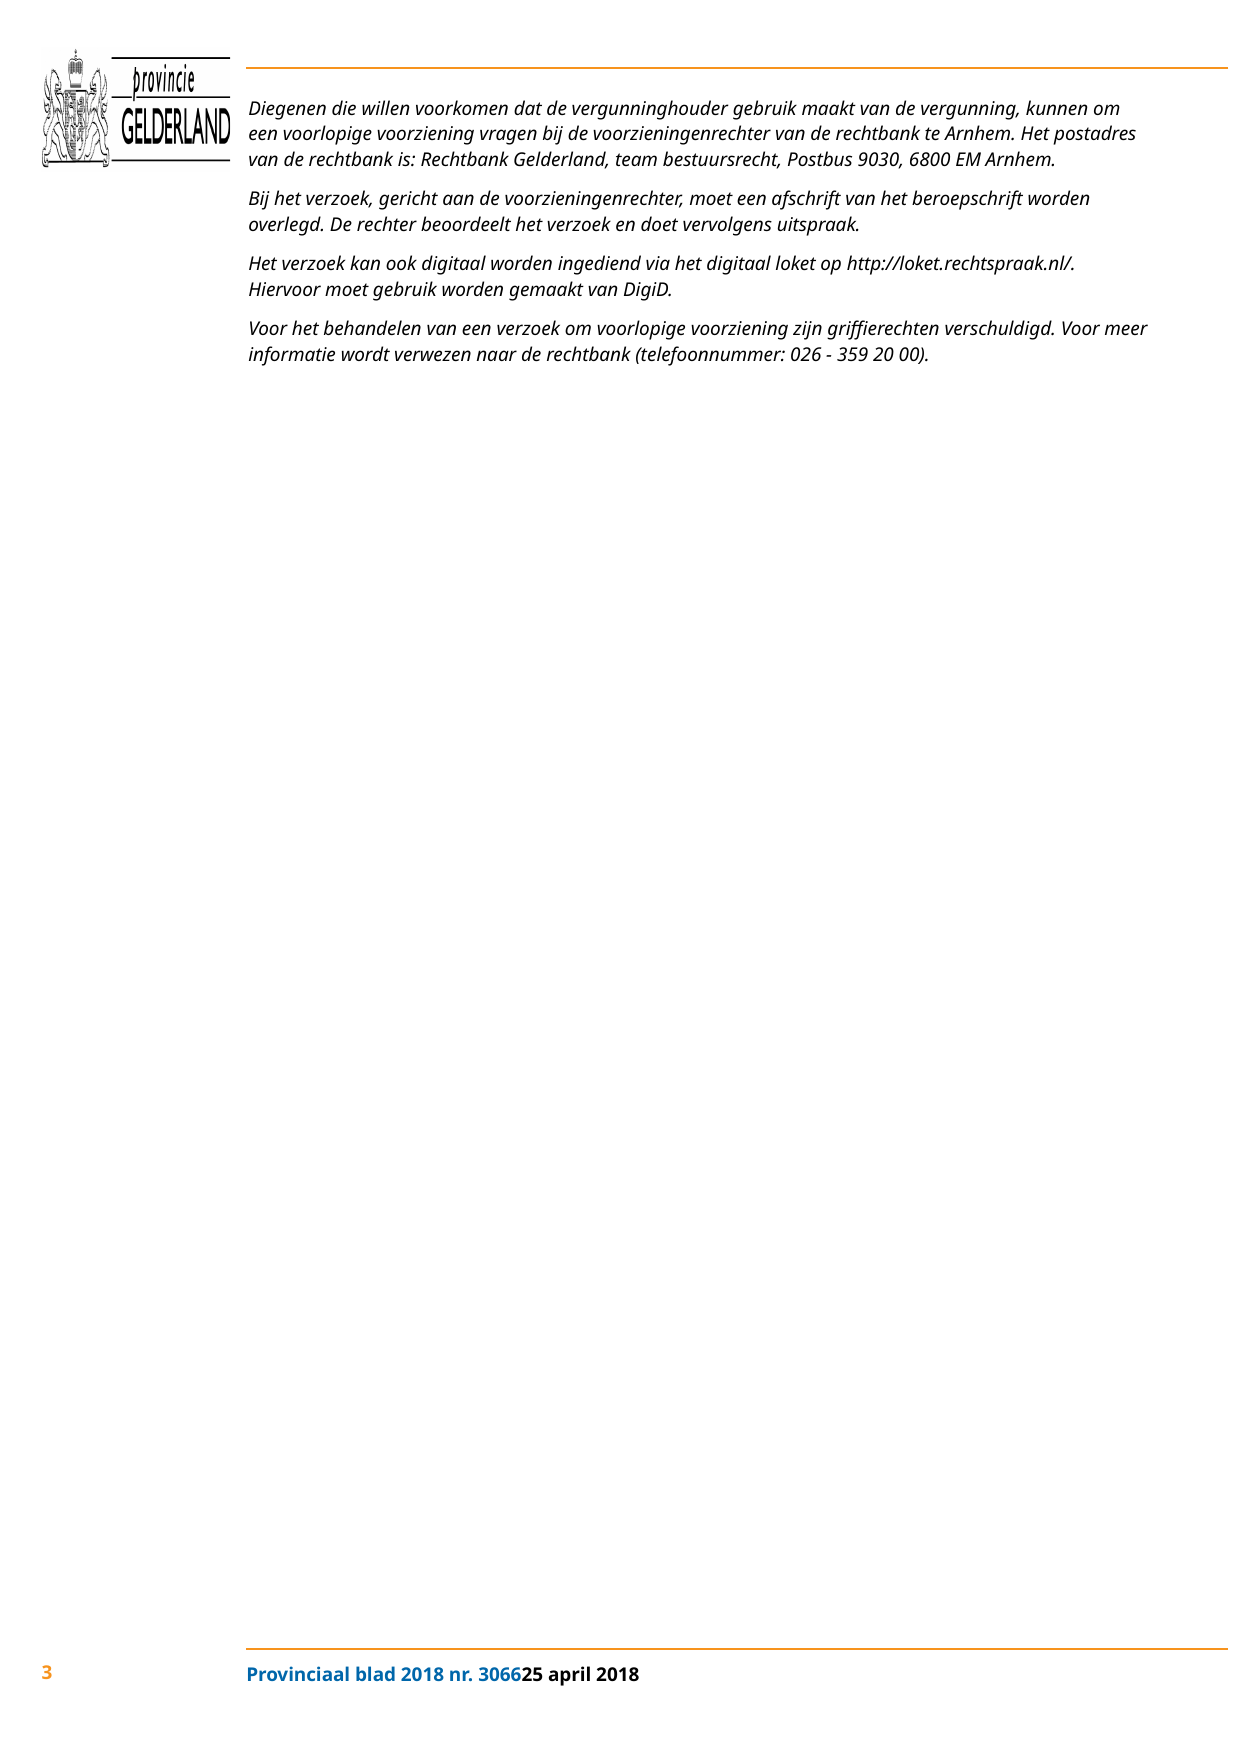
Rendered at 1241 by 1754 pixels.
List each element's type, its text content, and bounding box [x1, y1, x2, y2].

text Diegenen die willen voorkomen dat de vergunninghouder gebruik maakt van de vergunning, kunnen om een voorlopige voorziening vragen bij de voorzieningenrechter van de rechtbank te Arnhem. Het postadres van de rechtbank is: Rechtbank Gelderland, team bestuursrecht, Postbus 9030, 6800 EM Arnhem. [248, 95, 1152, 172]
text Het verzoek kan ook digitaal worden ingediend via het digitaal loket op http://loket.rechtspraak.nl/. Hiervoor moet gebruik worden gemaakt van DigiD. [248, 251, 1152, 302]
text Voor het behandelen van een verzoek om voorlopige voorziening zijn griffierechten verschuldigd. Voor meer informatie wordt verwezen naar de rechtbank (telefoonnummer: 026 - 359 20 00). [248, 316, 1152, 367]
text Bij het verzoek, gericht aan de voorzieningenrechter, moet een afschrift van het beroepschrift worden overlegd. De rechter beoordeelt het verzoek en doet vervolgens uitspraak. [248, 186, 1152, 237]
picture [41, 47, 231, 172]
